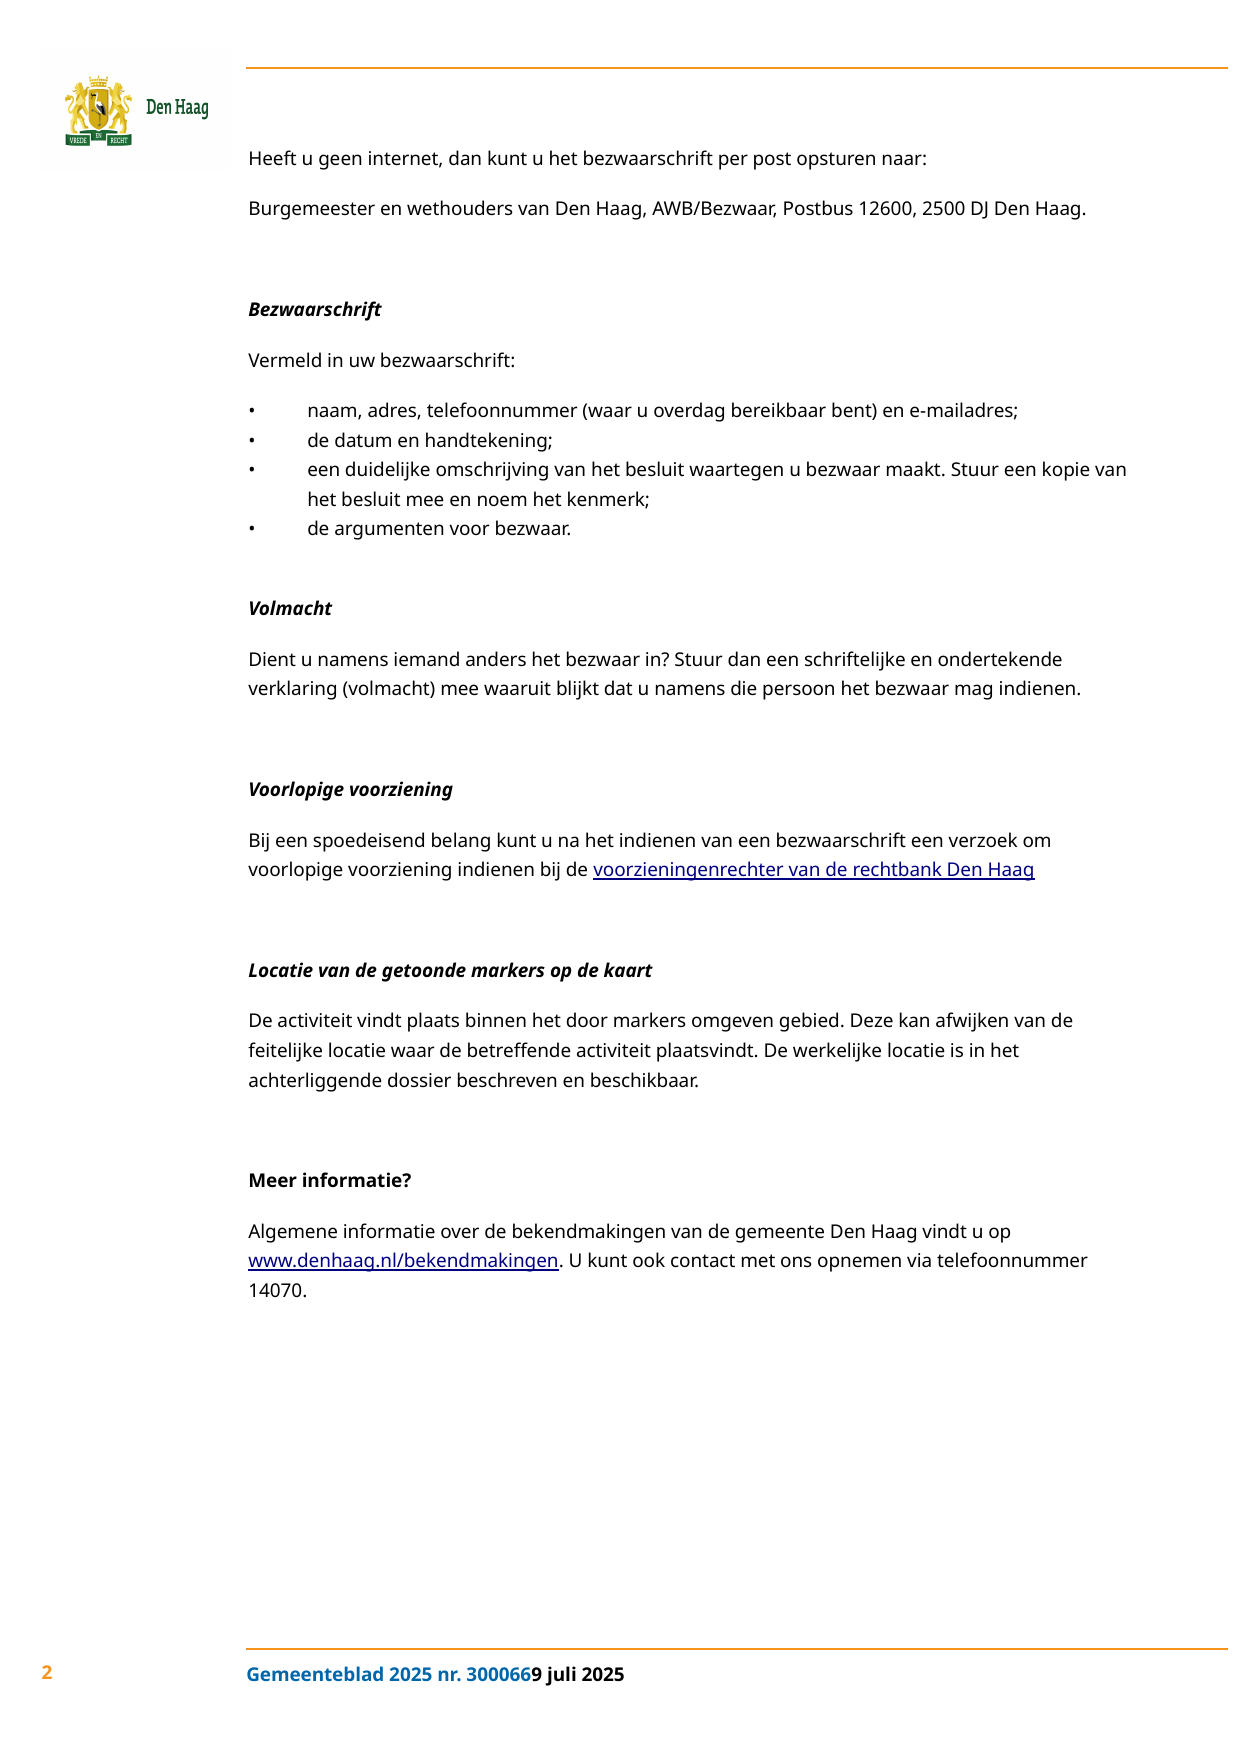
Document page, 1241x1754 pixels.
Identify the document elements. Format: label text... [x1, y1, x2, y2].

picture [41, 47, 231, 172]
list de datum en handtekening; [248, 427, 1152, 453]
text Volmacht [248, 596, 1152, 621]
text Voorlopige voorziening [248, 776, 1152, 802]
list een duidelijke omschrijving van het besluit waartegen u bezwaar maakt. Stuur een kopie van het besluit mee en noem het kenmerk; [248, 456, 1152, 512]
text De activiteit vindt plaats binnen het door markers omgeven gebied. Deze kan afwijken van de feitelijke locatie waar de betreffende activiteit plaatsvindt. De werkelijke locatie is in het achterliggende dossier beschreven en beschikbaar. [248, 1008, 1152, 1093]
text Heeft u geen internet, dan kunt u het bezwaarschrift per post opsturen naar: [248, 145, 1152, 171]
text Dient u namens iemand anders het bezwaar in? Stuur dan een schriftelijke en ondertekende verklaring (volmacht) mee waaruit blijkt dat u namens die persoon het bezwaar mag indienen. [248, 646, 1152, 701]
text Algemene informatie over de bekendmakingen van de gemeente Den Haag vindt u op www.denhaag.nl/bekendmakingen. U kunt ook contact met ons opnemen via telefoonnummer 14070. [248, 1218, 1152, 1303]
list de argumenten voor bezwaar. [248, 516, 1152, 541]
text Locatie van de getoonde markers op de kaart [248, 957, 1152, 983]
text Burgemeester en wethouders van Den Haag, AWB/Bezwaar, Postbus 12600, 2500 DJ Den Haag. [248, 196, 1152, 221]
text Meer informatie? [248, 1168, 1152, 1193]
text Bezwaarschrift [248, 296, 1152, 322]
text Vermeld in uw bezwaarschrift: [248, 347, 1152, 373]
text Bij een spoedeisend belang kunt u na het indienen van een bezwaarschrift een verzoek om voorlopige voorziening indienen bij de voorzieningenrechter van de rechtbank Den Haag [248, 827, 1152, 882]
list naam, adres, telefoonnummer (waar u overdag bereikbaar bent) en e-mailadres; [248, 397, 1152, 423]
